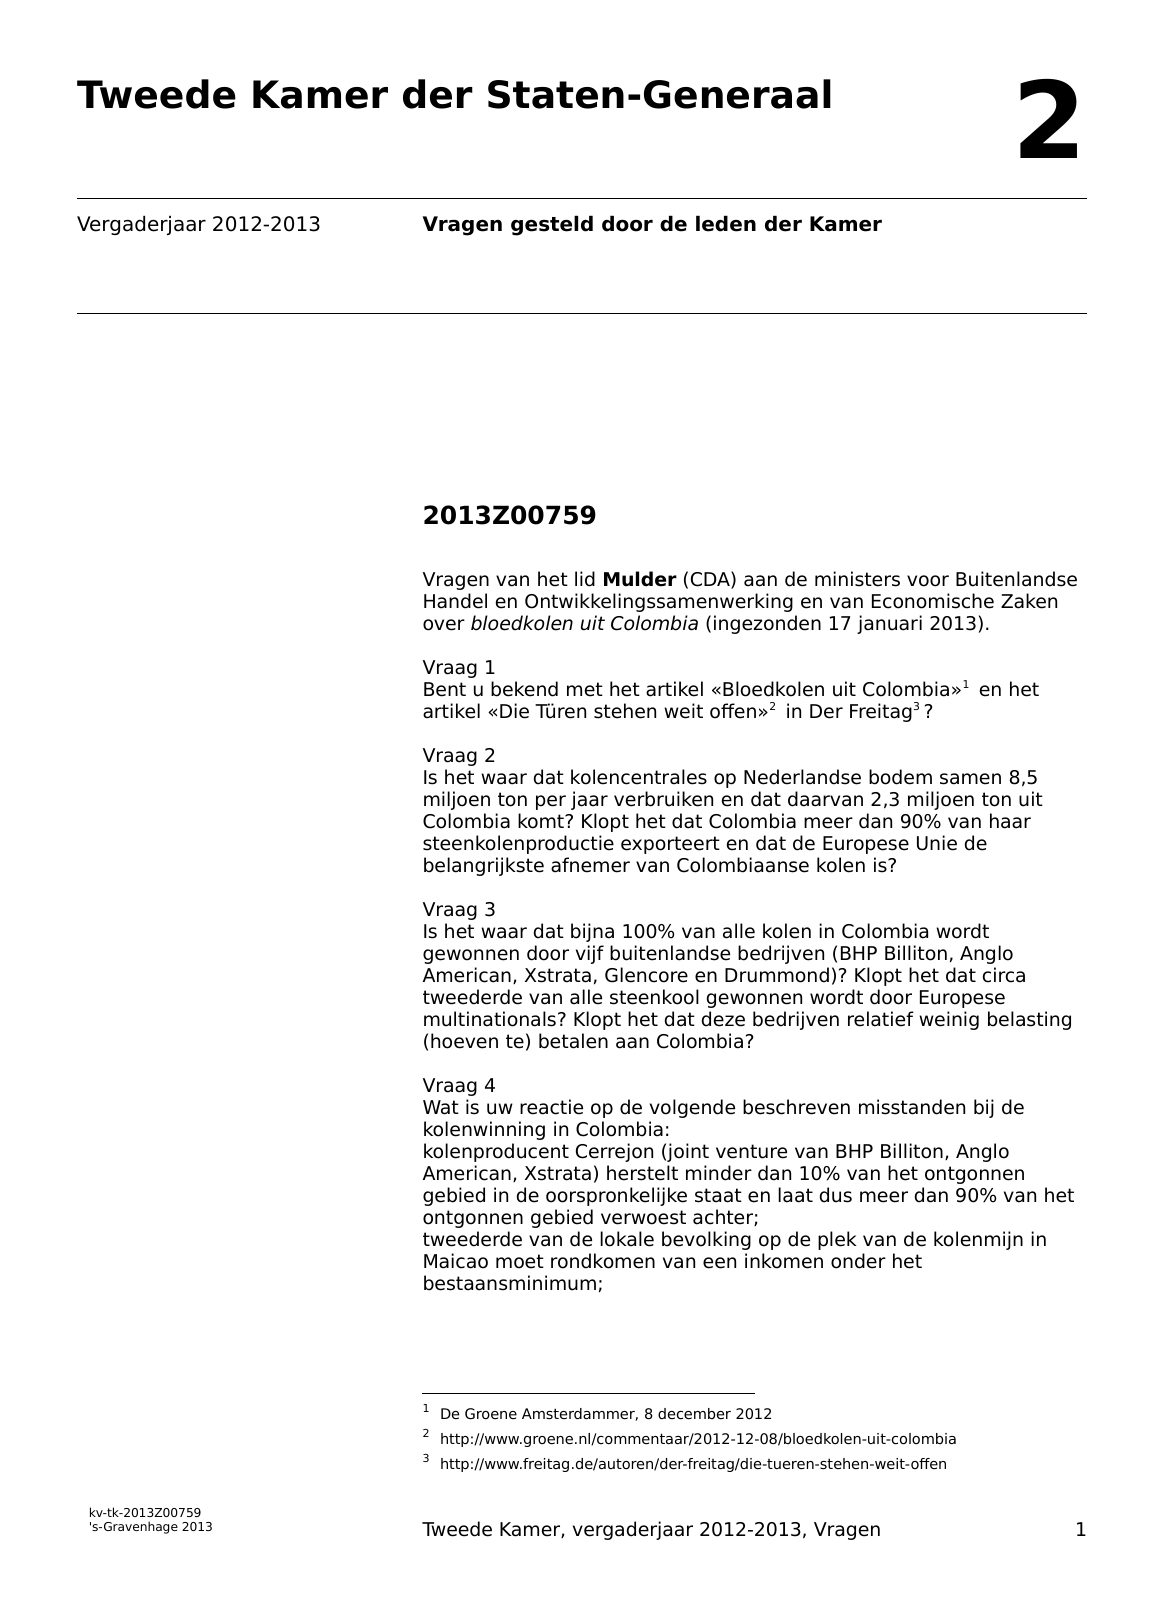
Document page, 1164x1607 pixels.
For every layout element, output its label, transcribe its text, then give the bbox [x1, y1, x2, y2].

table_cell Vergaderjaar 2012-2013 [77, 199, 422, 313]
table_header 2 [886, 59, 1087, 198]
text http://www.groene.nl/commentaar/2012-12-08/bloedkolen-uit-colombia [422, 1427, 1087, 1449]
text Wat is uw reactie op de volgende beschreven misstanden bij de kolenwinning in Colombia: [422, 1097, 1087, 1141]
table_cell Vragen gesteld door de leden der Kamer [422, 199, 1087, 313]
text Vraag 1 [422, 657, 1087, 679]
text Is het waar dat bijna 100% van alle kolen in Colombia wordt gewonnen door vijf buitenlandse bedrijven (BHP Billiton, Anglo American, Xstrata, Glencore en Drummond)? Klopt het dat circa tweederde van alle steenkool gewonnen wordt door Europese multinationals? Klopt het dat deze bedrijven relatief weinig belasting (hoeven te) betalen aan Colombia? [422, 921, 1087, 1053]
text http://www.freitag.de/autoren/der-freitag/die-tueren-stehen-weit-offen [422, 1452, 1087, 1474]
text 2013Z00759 [422, 501, 1087, 531]
text Is het waar dat kolencentrales op Nederlandse bodem samen 8,5 miljoen ton per jaar verbruiken en dat daarvan 2,3 miljoen ton uit Colombia komt? Klopt het dat Colombia meer dan 90% van haar steenkolenproductie exporteert en dat de Europese Unie de belangrijkste afnemer van Colombiaanse kolen is? [422, 767, 1087, 877]
text Vraag 3 [422, 899, 1087, 921]
text De Groene Amsterdammer, 8 december 2012 [422, 1402, 1087, 1424]
text kolenproducent Cerrejon (joint venture van BHP Billiton, Anglo American, Xstrata) herstelt minder dan 10% van het ontgonnen gebied in de oorspronkelijke staat en laat dus meer dan 90% van het ontgonnen gebied verwoest achter; [422, 1141, 1087, 1229]
text kv-tk-2013Z00759 [88, 1506, 323, 1520]
text tweederde van de lokale bevolking op de plek van de kolenmijn in Maicao moet rondkomen van een inkomen onder het bestaansminimum; [422, 1229, 1087, 1295]
text Vraag 4 [422, 1075, 1087, 1097]
text Vragen van het lid Mulder (CDA) aan de ministers voor Buitenlandse Handel en Ontwikkelingssamenwerking en van Economische Zaken over bloedkolen uit Colombia (ingezonden 17 januari 2013). [422, 569, 1087, 635]
text 's-Gravenhage 2013 [88, 1520, 323, 1534]
text Vraag 2 [422, 745, 1087, 767]
table_header Tweede Kamer der Staten-Generaal [77, 59, 886, 198]
text Bent u bekend met het artikel «Bloedkolen uit Colombia» en het artikel «Die Türen stehen weit offen» in Der Freitag? [422, 679, 1087, 723]
